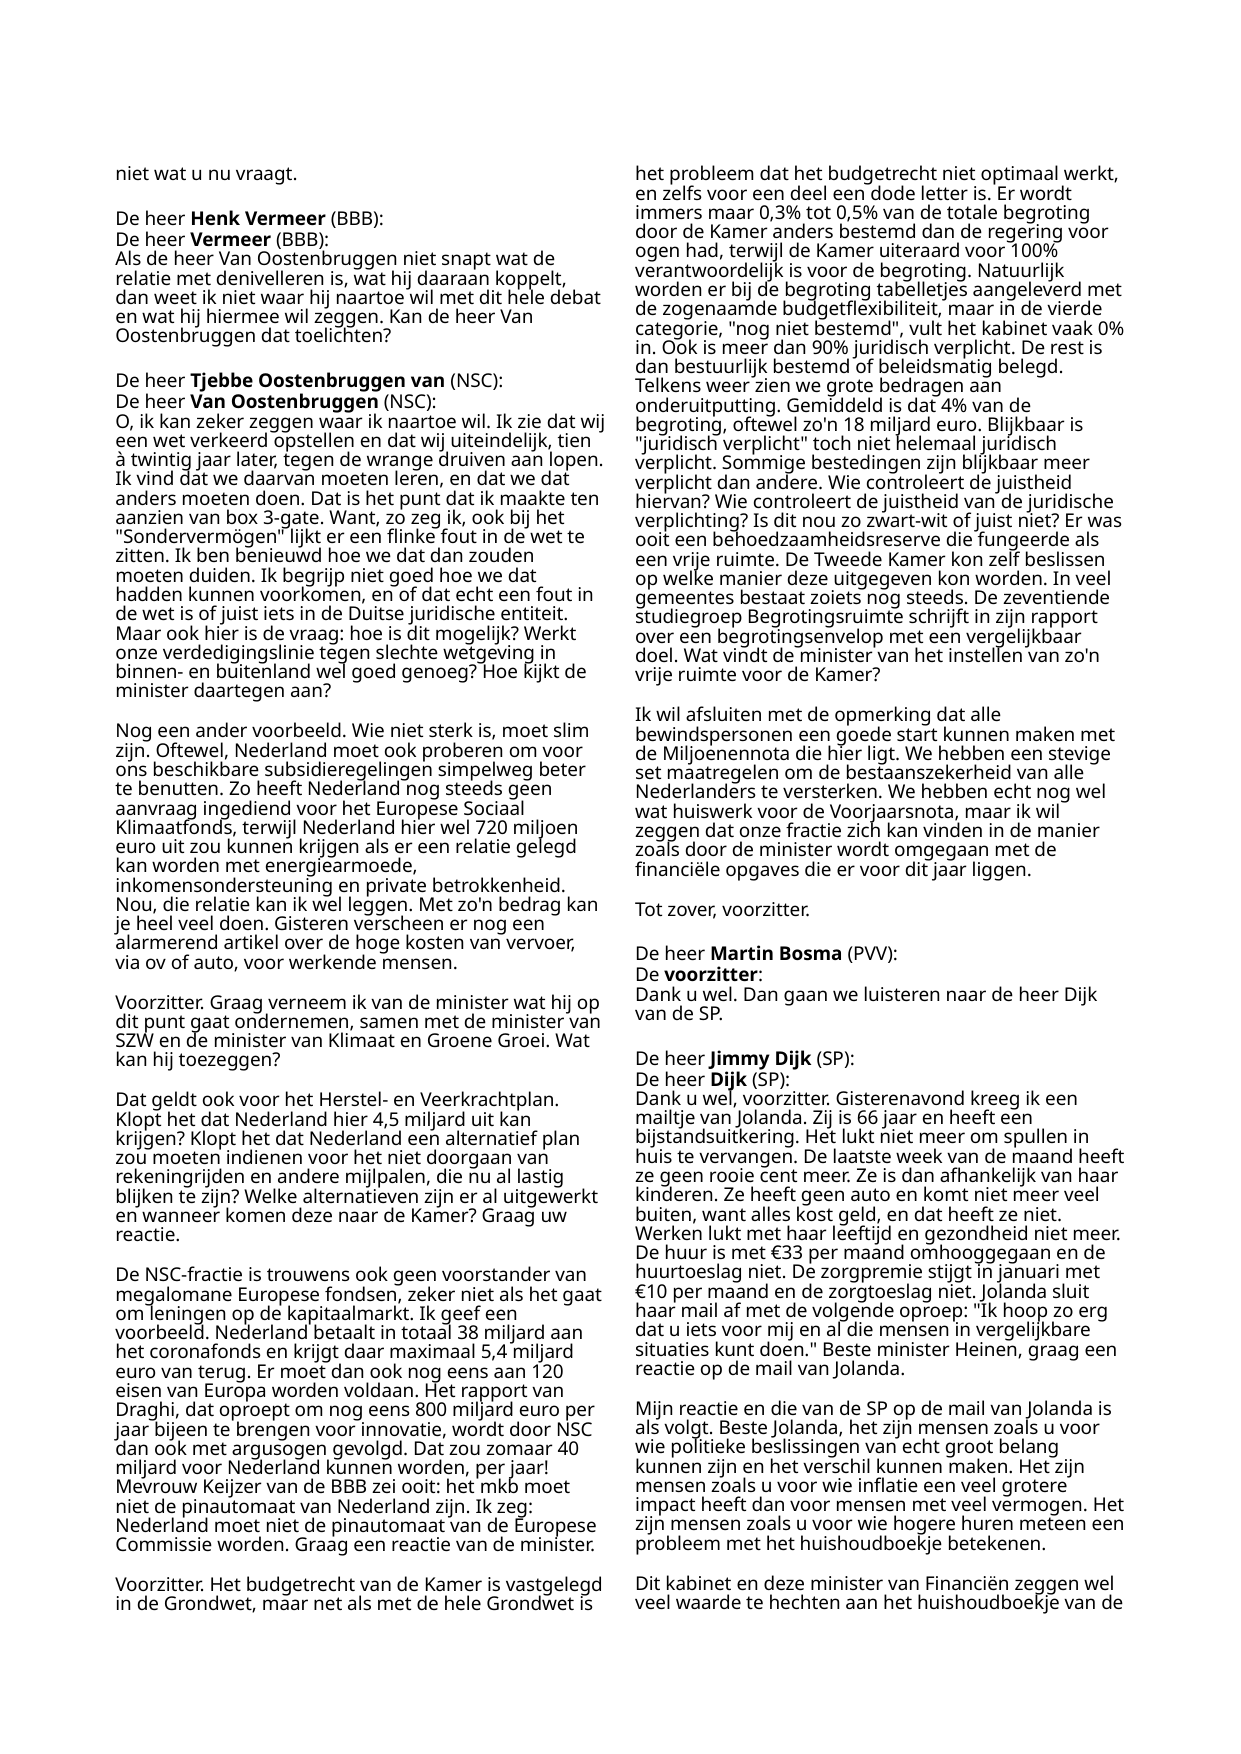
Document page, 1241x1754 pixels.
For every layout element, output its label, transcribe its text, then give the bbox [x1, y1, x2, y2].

text Dat geldt ook voor het Herstel- en Veerkrachtplan. Klopt het dat Nederland hier 4,5 miljard uit kan krijgen? Klopt het dat Nederland een alternatief plan zou moeten indienen voor het niet doorgaan van rekeningrijden en andere mijlpalen, die nu al lastig blijken te zijn? Welke alternatieven zijn er al uitgewerkt en wanneer komen deze naar de Kamer? Graag uw reactie. [115, 1091, 605, 1246]
text Voorzitter. Het budgetrecht van de Kamer is vastgelegd in de Grondwet, maar net als met de hele Grondwet is [115, 1576, 605, 1615]
text Als de heer Van Oostenbruggen niet snapt wat de relatie met denivelleren is, wat hij daaraan koppelt, dan weet ik niet waar hij naartoe wil met dit hele debat en wat hij hiermee wil zeggen. Kan de heer Van Oostenbruggen dat toelichten? [115, 250, 605, 347]
text De heer Henk Vermeer (BBB): [115, 205, 605, 231]
text De heer Martin Bosma (PVV): [635, 941, 1125, 966]
text De heer Van Oostenbruggen (NSC): [115, 393, 605, 413]
text De heer Dijk (SP): [635, 1071, 1125, 1090]
text niet wat u nu vraagt. [115, 165, 605, 184]
text Voorzitter. Graag verneem ik van de minister wat hij op dit punt gaat ondernemen, samen met de minister van SZW en de minister van Klimaat en Groene Groei. Wat kan hij toezeggen? [115, 994, 605, 1071]
text De heer Tjebbe Oostenbruggen van (NSC): [115, 368, 605, 393]
text De heer Jimmy Dijk (SP): [635, 1045, 1125, 1071]
text O, ik kan zeker zeggen waar ik naartoe wil. Ik zie dat wij een wet verkeerd opstellen en dat wij uiteindelijk, tien à twintig jaar later, tegen de wrange druiven aan lopen. Ik vind dat we daarvan moeten leren, en dat we dat anders moeten doen. Dat is het punt dat ik maakte ten aanzien van box 3-gate. Want, zo zeg ik, ook bij het "Sondervermögen" lijkt er een flinke fout in de wet te zitten. Ik ben benieuwd hoe we dat dan zouden moeten duiden. Ik begrijp niet goed hoe we dat hadden kunnen voorkomen, en of dat echt een fout in de wet is of juist iets in de Duitse juridische entiteit. Maar ook hier is de vraag: hoe is dit mogelijk? Werkt onze verdedigingslinie tegen slechte wetgeving in binnen- en buitenland wel goed genoeg? Hoe kijkt de minister daartegen aan? [115, 413, 605, 702]
text Dank u wel, voorzitter. Gisterenavond kreeg ik een mailtje van Jolanda. Zij is 66 jaar en heeft een bijstandsuitkering. Het lukt niet meer om spullen in huis te vervangen. De laatste week van de maand heeft ze geen rooie cent meer. Ze is dan afhankelijk van haar kinderen. Ze heeft geen auto en komt niet meer veel buiten, want alles kost geld, en dat heeft ze niet. Werken lukt met haar leeftijd en gezondheid niet meer. De huur is met €33 per maand omhooggegaan en de huurtoeslag niet. De zorgpremie stijgt in januari met €10 per maand en de zorgtoeslag niet. Jolanda sluit haar mail af met de volgende oproep: "Ik hoop zo erg dat u iets voor mij en al die mensen in vergelijkbare situaties kunt doen." Beste minister Heinen, graag een reactie op de mail van Jolanda. [635, 1090, 1125, 1379]
text Nog een ander voorbeeld. Wie niet sterk is, moet slim zijn. Oftewel, Nederland moet ook proberen om voor ons beschikbare subsidieregelingen simpelweg beter te benutten. Zo heeft Nederland nog steeds geen aanvraag ingediend voor het Europese Sociaal Klimaatfonds, terwijl Nederland hier wel 720 miljoen euro uit zou kunnen krijgen als er een relatie gelegd kan worden met energiearmoede, inkomensondersteuning en private betrokkenheid. Nou, die relatie kan ik wel leggen. Met zo'n bedrag kan je heel veel doen. Gisteren verscheen er nog een alarmerend artikel over de hoge kosten van vervoer, via ov of auto, voor werkende mensen. [115, 722, 605, 973]
text De heer Vermeer (BBB): [115, 231, 605, 250]
text het probleem dat het budgetrecht niet optimaal werkt, en zelfs voor een deel een dode letter is. Er wordt immers maar 0,3% tot 0,5% van de totale begroting door de Kamer anders bestemd dan de regering voor ogen had, terwijl de Kamer uiteraard voor 100% verantwoordelijk is voor de begroting. Natuurlijk worden er bij de begroting tabelletjes aangeleverd met de zogenaamde budgetflexibiliteit, maar in de vierde categorie, "nog niet bestemd", vult het kabinet vaak 0% in. Ook is meer dan 90% juridisch verplicht. De rest is dan bestuurlijk bestemd of beleidsmatig belegd. Telkens weer zien we grote bedragen aan onderuitputting. Gemiddeld is dat 4% van de begroting, oftewel zo'n 18 miljard euro. Blijkbaar is "juridisch verplicht" toch niet helemaal juridisch verplicht. Sommige bestedingen zijn blijkbaar meer verplicht dan andere. Wie controleert de juistheid hiervan? Wie controleert de juistheid van de juridische verplichting? Is dit nou zo zwart-wit of juist niet? Er was ooit een behoedzaamheidsreserve die fungeerde als een vrije ruimte. De Tweede Kamer kon zelf beslissen op welke manier deze uitgegeven kon worden. In veel gemeentes bestaat zoiets nog steeds. De zeventiende studiegroep Begrotingsruimte schrijft in zijn rapport over een begrotingsenvelop met een vergelijkbaar doel. Wat vindt de minister van het instellen van zo'n vrije ruimte voor de Kamer? [635, 165, 1125, 686]
text De voorzitter: [635, 966, 1125, 986]
text Tot zover, voorzitter. [635, 901, 1125, 920]
text De NSC-fractie is trouwens ook geen voorstander van megalomane Europese fondsen, zeker niet als het gaat om leningen op de kapitaalmarkt. Ik geef een voorbeeld. Nederland betaalt in totaal 38 miljard aan het coronafonds en krijgt daar maximaal 5,4 miljard euro van terug. Er moet dan ook nog eens aan 120 eisen van Europa worden voldaan. Het rapport van Draghi, dat oproept om nog eens 800 miljard euro per jaar bijeen te brengen voor innovatie, wordt door NSC dan ook met argusogen gevolgd. Dat zou zomaar 40 miljard voor Nederland kunnen worden, per jaar! Mevrouw Keijzer van de BBB zei ooit: het mkb moet niet de pinautomaat van Nederland zijn. Ik zeg: Nederland moet niet de pinautomaat van de Europese Commissie worden. Graag een reactie van de minister. [115, 1266, 605, 1555]
text Mijn reactie en die van de SP op de mail van Jolanda is als volgt. Beste Jolanda, het zijn mensen zoals u voor wie politieke beslissingen van echt groot belang kunnen zijn en het verschil kunnen maken. Het zijn mensen zoals u voor wie inflatie een veel grotere impact heeft dan voor mensen met veel vermogen. Het zijn mensen zoals u voor wie hogere huren meteen een probleem met het huishoudboekje betekenen. [635, 1400, 1125, 1554]
text Ik wil afsluiten met de opmerking dat alle bewindspersonen een goede start kunnen maken met de Miljoenennota die hier ligt. We hebben een stevige set maatregelen om de bestaanszekerheid van alle Nederlanders te versterken. We hebben echt nog wel wat huiswerk voor de Voorjaarsnota, maar ik wil zeggen dat onze fractie zich kan vinden in de manier zoals door de minister wordt omgegaan met de financiële opgaves die er voor dit jaar liggen. [635, 706, 1125, 880]
text Dit kabinet en deze minister van Financiën zeggen wel veel waarde te hechten aan het huishoudboekje van de [635, 1575, 1125, 1613]
text Dank u wel. Dan gaan we luisteren naar de heer Dijk van de SP. [635, 986, 1125, 1024]
